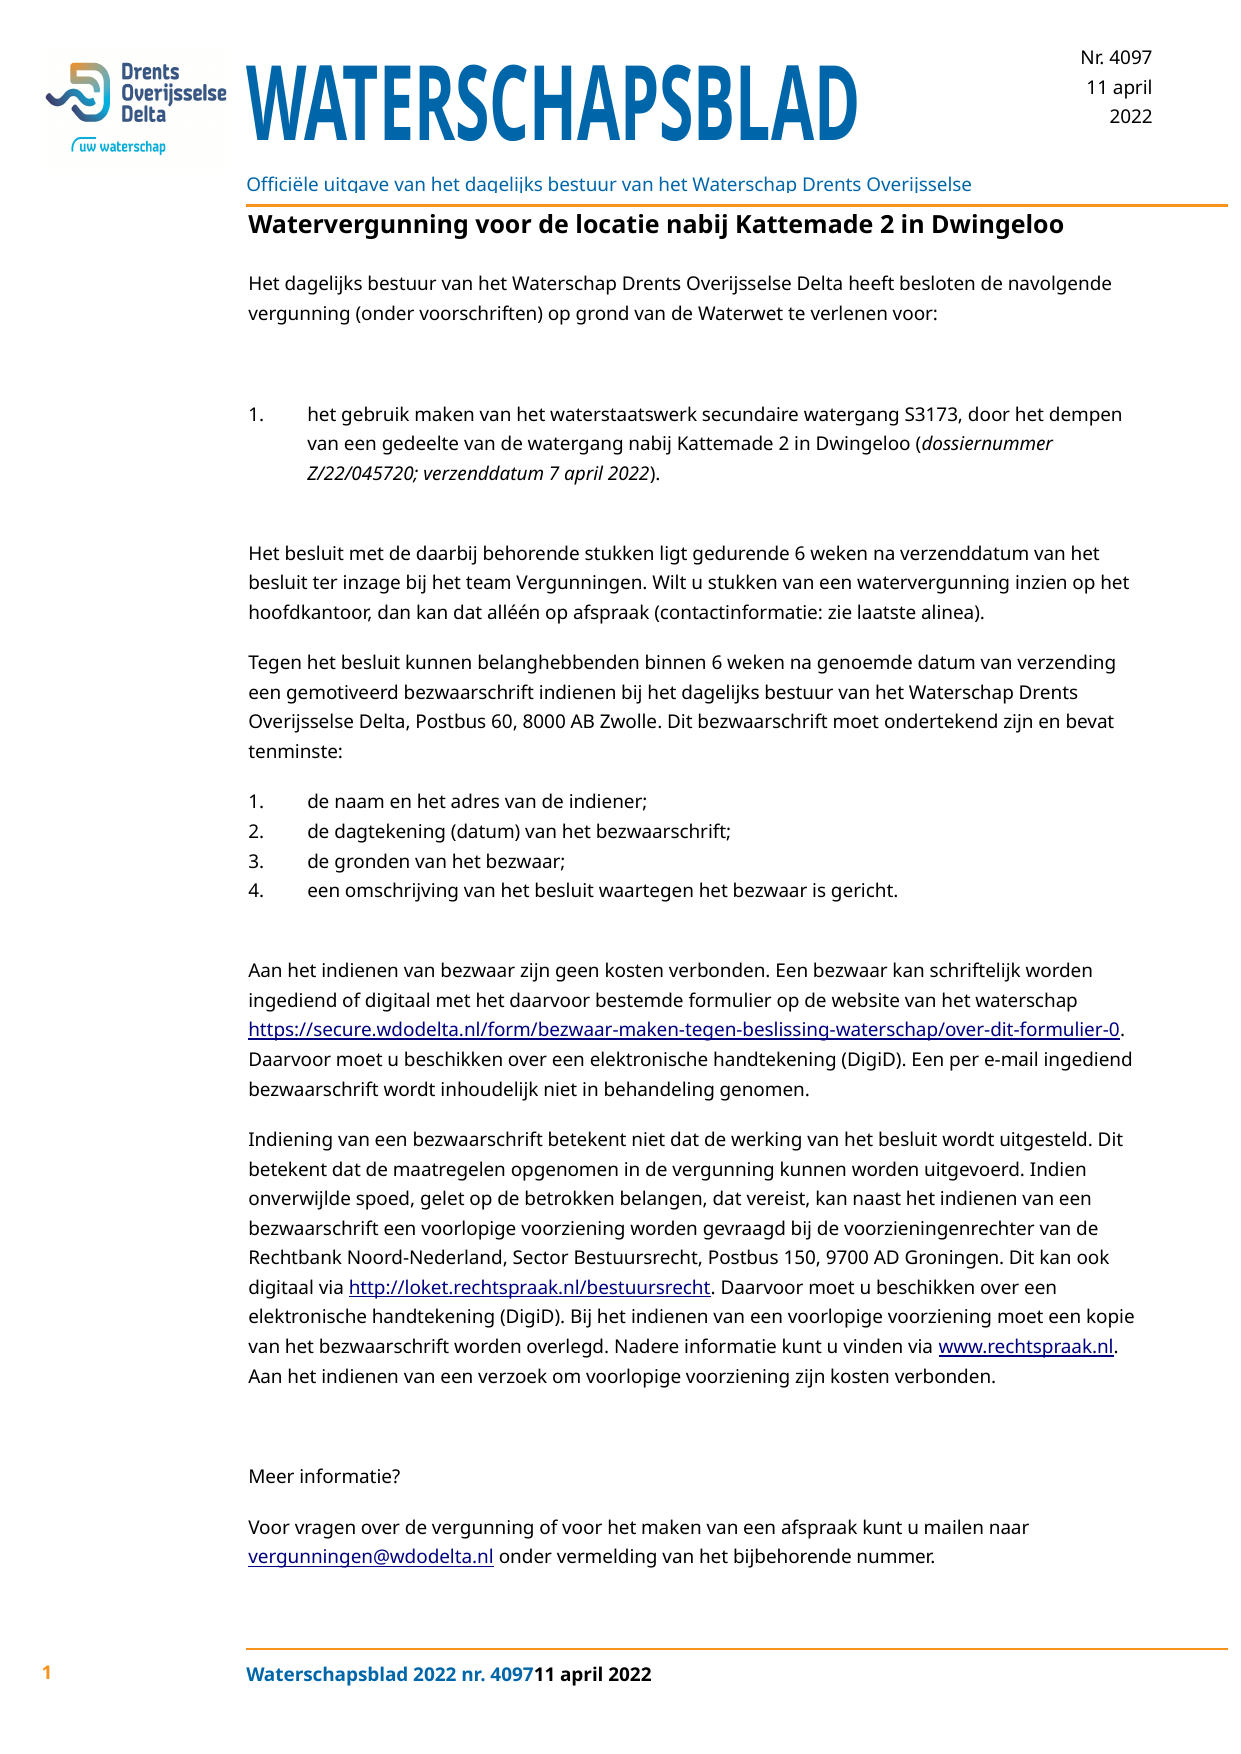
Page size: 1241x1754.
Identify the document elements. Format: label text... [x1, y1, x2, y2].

list de gronden van het bezwaar; [248, 848, 1152, 873]
list het gebruik maken van het waterstaatswerk secundaire watergang S3173, door het dempen van een gedeelte van de watergang nabij Kattemade 2 in Dwingeloo (dossiernummer Z/22/045720; verzenddatum 7 april 2022). [248, 401, 1152, 486]
text Indiening van een bezwaarschrift betekent niet dat de werking van het besluit wordt uitgesteld. Dit betekent dat de maatregelen opgenomen in de vergunning kunnen worden uitgevoerd. Indien onverwijlde spoed, gelet op de betrokken belangen, dat vereist, kan naast het indienen van een bezwaarschrift een voorlopige voorziening worden gevraagd bij de voorzieningenrechter van de Rechtbank Noord-Nederland, Sector Bestuursrecht, Postbus 150, 9700 AD Groningen. Dit kan ook digitaal via http://loket.rechtspraak.nl/bestuursrecht. Daarvoor moet u beschikken over een elektronische handtekening (DigiD). Bij het indienen van een voorlopige voorziening moet een kopie van het bezwaarschrift worden overlegd. Nadere informatie kunt u vinden via www.rechtspraak.nl. Aan het indienen van een verzoek om voorlopige voorziening zijn kosten verbonden. [248, 1126, 1152, 1388]
text Tegen het besluit kunnen belanghebbenden binnen 6 weken na genoemde datum van verzending een gemotiveerd bezwaarschrift indienen bij het dagelijks bestuur van het Waterschap Drents Overijsselse Delta, Postbus 60, 8000 AB Zwolle. Dit bezwaarschrift moet ondertekend zijn en bevat tenminste: [248, 649, 1152, 764]
text Watervergunning voor de locatie nabij Kattemade 2 in Dwingeloo [248, 207, 1152, 241]
list de naam en het adres van de indiener; [248, 789, 1152, 814]
list een omschrijving van het besluit waartegen het bezwaar is gericht. [248, 877, 1152, 903]
list de dagtekening (datum) van het bezwaarschrift; [248, 818, 1152, 844]
text Aan het indienen van bezwaar zijn geen kosten verbonden. Een bezwaar kan schriftelijk worden ingediend of digitaal met het daarvoor bestemde formulier op de website van het waterschap https://secure.wdodelta.nl/form/bezwaar-maken-tegen-beslissing-waterschap/over-dit-formulier-0. Daarvoor moet u beschikken over een elektronische handtekening (DigiD). Een per e-mail ingediend bezwaarschrift wordt inhoudelijk niet in behandeling genomen. [248, 957, 1152, 1101]
text Meer informatie? [248, 1464, 1152, 1489]
text Voor vragen over de vergunning of voor het maken van een afspraak kunt u mailen naar vergunningen@wdodelta.nl onder vermelding van het bijbehorende nummer. [248, 1514, 1152, 1569]
picture [41, 47, 231, 172]
text Het dagelijks bestuur van het Waterschap Drents Overijsselse Delta heeft besloten de navolgende vergunning (onder voorschriften) op grond van de Waterwet te verlenen voor: [248, 270, 1152, 326]
text Het besluit met de daarbij behorende stukken ligt gedurende 6 weken na verzenddatum van het besluit ter inzage bij het team Vergunningen. Wilt u stukken van een watervergunning inzien op het hoofdkantoor, dan kan dat alléén op afspraak (contactinformatie: zie laatste alinea). [248, 540, 1152, 625]
